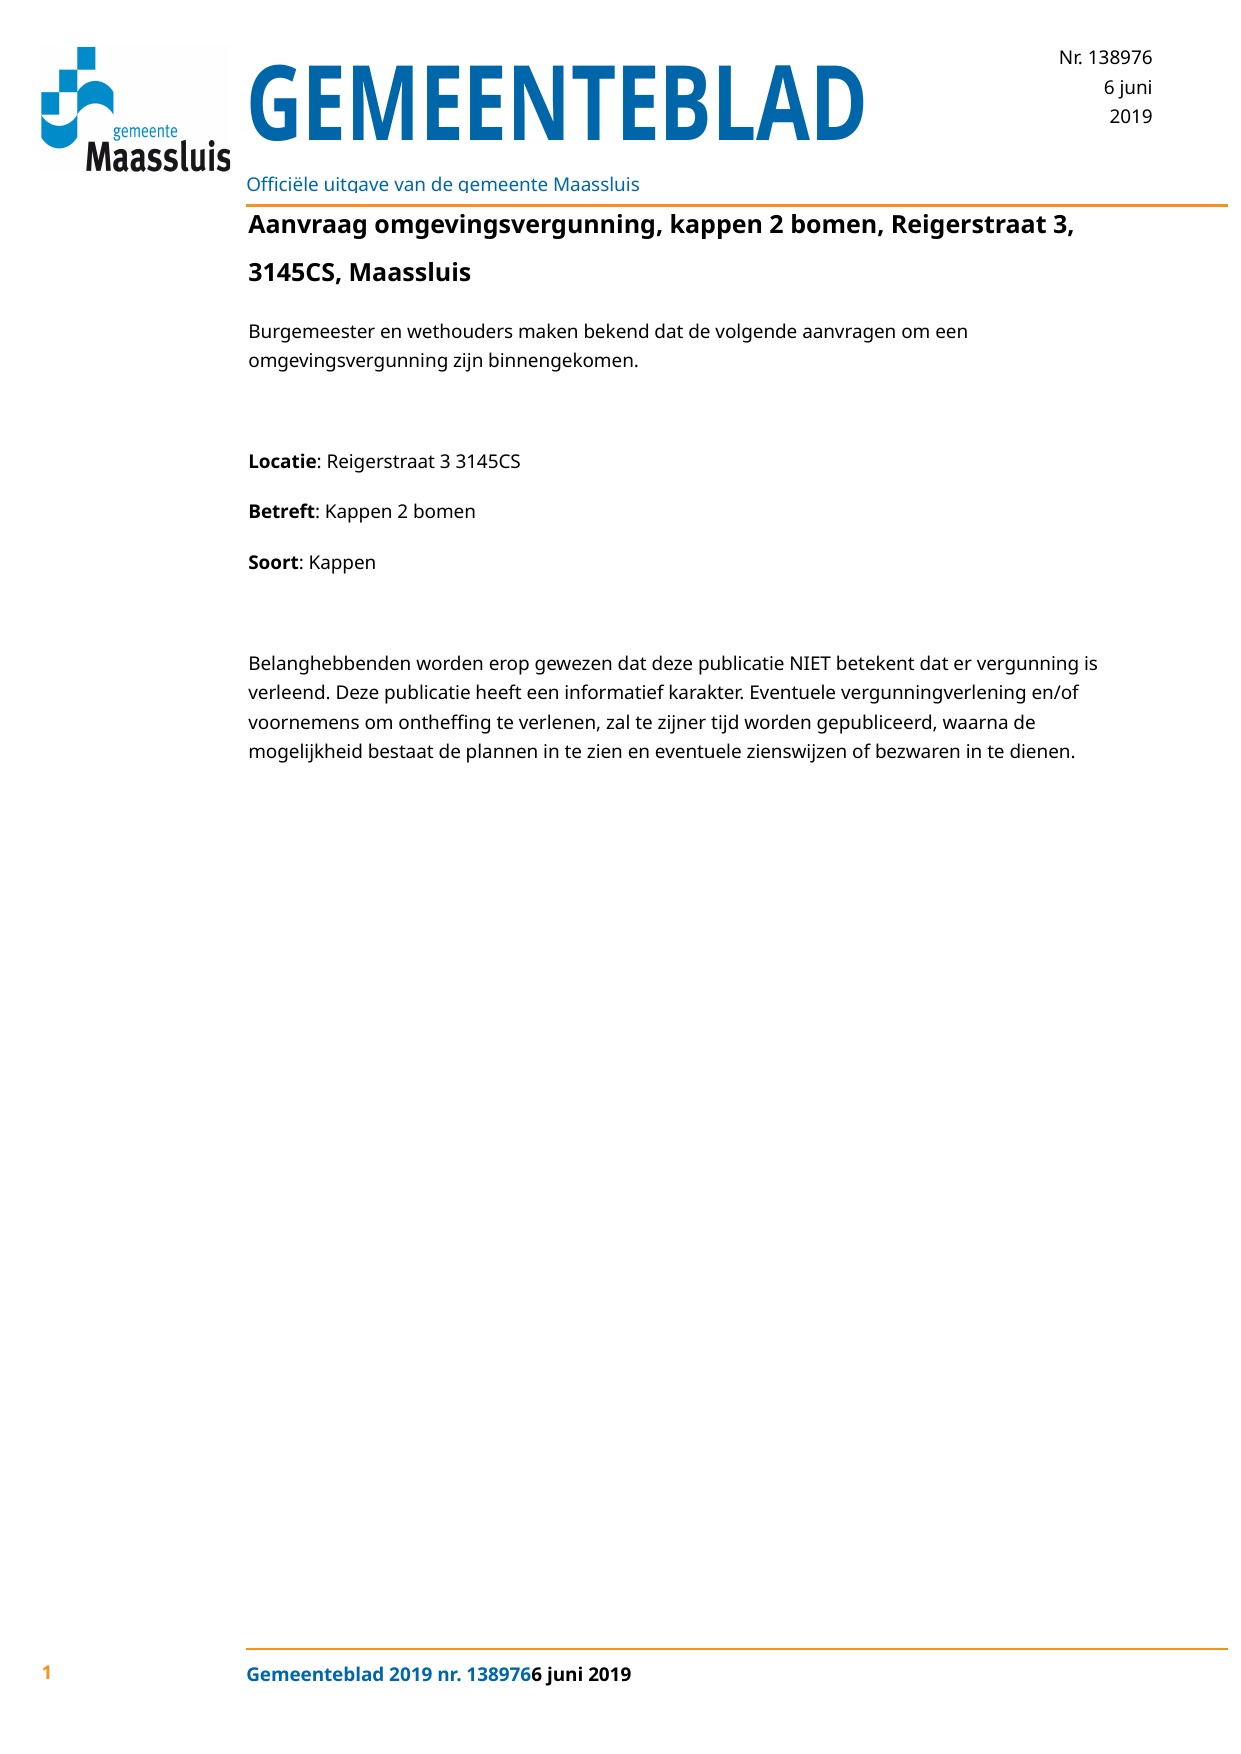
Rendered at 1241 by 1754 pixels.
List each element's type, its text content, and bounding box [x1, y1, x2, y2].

picture [41, 47, 231, 172]
text Locatie: Reigerstraat 3 3145CS [248, 448, 1152, 474]
text Betreft: Kappen 2 bomen [248, 499, 1152, 524]
text Burgemeester en wethouders maken bekend dat de volgende aanvragen om een omgevingsvergunning zijn binnengekomen. [248, 318, 1152, 373]
text Aanvraag omgevingsvergunning, kappen 2 bomen, Reigerstraat 3, 3145CS, Maassluis [248, 207, 1152, 288]
text Belanghebbenden worden erop gewezen dat deze publicatie NIET betekent dat er vergunning is verleend. Deze publicatie heeft een informatief karakter. Eventuele vergunningverlening en/of voornemens om ontheffing te verlenen, zal te zijner tijd worden gepubliceerd, waarna de mogelijkheid bestaat de plannen in te zien en eventuele zienswijzen of bezwaren in te dienen. [248, 650, 1152, 764]
text Soort: Kappen [248, 549, 1152, 575]
picture [41, 47, 77, 92]
